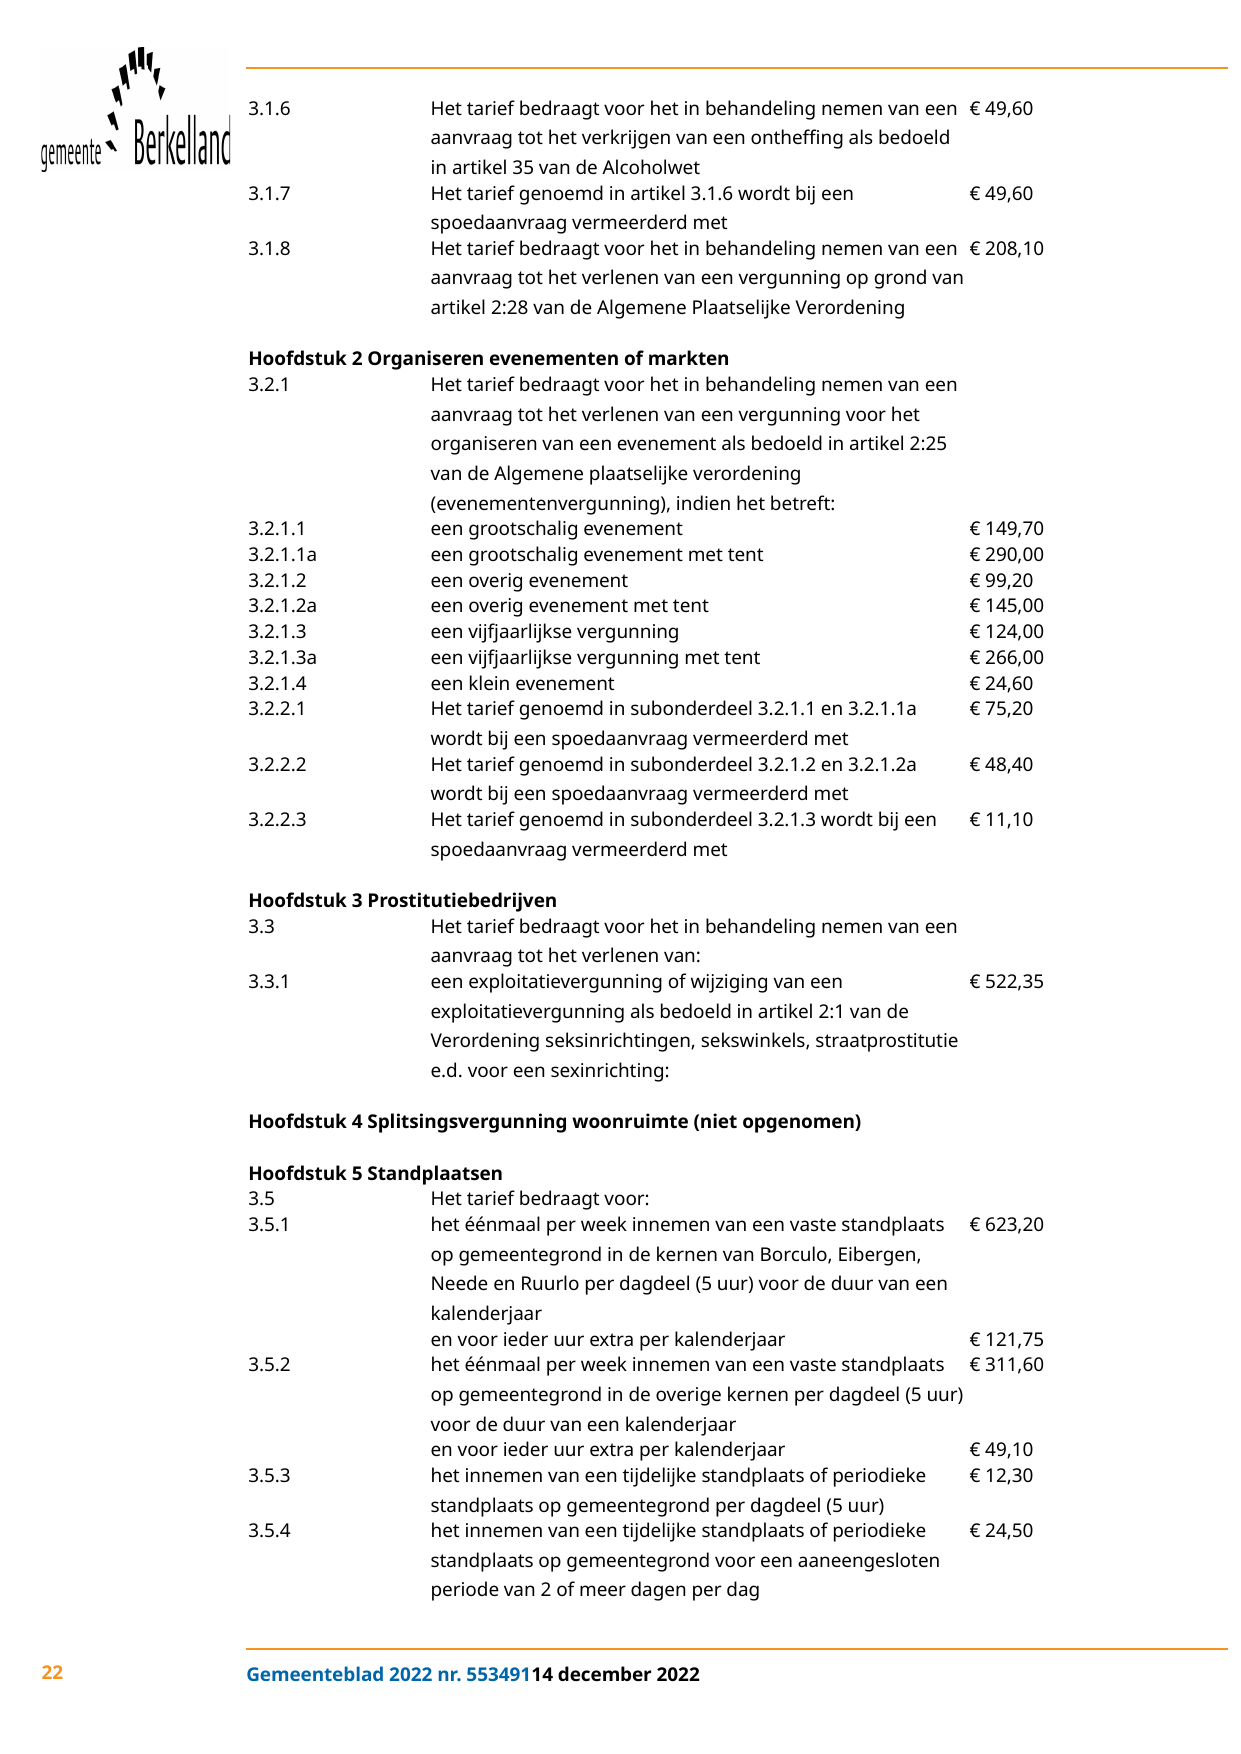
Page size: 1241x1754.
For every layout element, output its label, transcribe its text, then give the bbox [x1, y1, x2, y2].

table_cell € 208,10 [969, 235, 1152, 320]
table_cell € 24,60 [969, 670, 1152, 696]
table_cell € 11,10 [969, 806, 1152, 861]
table_cell [969, 1083, 1152, 1108]
table_cell [969, 887, 1152, 913]
table_cell Hoofdstuk 4 Splitsingsvergunning woonruimte (niet opgenomen) [248, 1109, 969, 1134]
table_cell een vijfjaarlijkse vergunning met tent [430, 644, 969, 670]
table_cell [969, 1186, 1152, 1211]
table_cell een klein evenement [430, 670, 969, 696]
table_cell Het tarief genoemd in artikel 3.1.6 wordt bij een spoedaanvraag vermeerderd met [430, 180, 969, 235]
table_cell [969, 861, 1152, 887]
table_cell € 49,60 [969, 180, 1152, 235]
table_cell een vijfjaarlijkse vergunning [430, 618, 969, 644]
table_cell [430, 320, 969, 346]
table_cell 3.5.3 [248, 1462, 430, 1517]
table_cell 3.2.1.2a [248, 593, 430, 618]
picture [41, 47, 231, 172]
table_cell Het tarief bedraagt voor het in behandeling nemen van een aanvraag tot het verlenen van: [430, 913, 969, 968]
table_cell € 124,00 [969, 618, 1152, 644]
table_cell € 623,20 [969, 1211, 1152, 1326]
table_cell € 311,60 [969, 1352, 1152, 1436]
table_cell Het tarief bedraagt voor: [430, 1186, 969, 1211]
table_cell € 99,20 [969, 567, 1152, 593]
table_cell 3.5 [248, 1186, 430, 1211]
table_cell Hoofdstuk 3 Prostitutiebedrijven [248, 887, 969, 913]
table_cell [248, 1083, 430, 1108]
table_cell Het tarief bedraagt voor het in behandeling nemen van een aanvraag tot het verlenen van een vergunning voor het organiseren van een evenement als bedoeld in artikel 2:25 van de Algemene plaatselijke verordening (evenementenvergunning), indien het betreft: [430, 371, 969, 515]
table_cell [248, 1134, 430, 1160]
table_cell Het tarief genoemd in subonderdeel 3.2.1.1 en 3.2.1.1a wordt bij een spoedaanvraag vermeerderd met [430, 696, 969, 751]
table_cell het éénmaal per week innemen van een vaste standplaats op gemeentegrond in de overige kernen per dagdeel (5 uur) voor de duur van een kalenderjaar [430, 1352, 969, 1436]
table_cell € 12,30 [969, 1462, 1152, 1517]
table_cell [969, 371, 1152, 515]
table_cell Hoofdstuk 5 Standplaatsen [248, 1160, 969, 1186]
table_cell een exploitatievergunning of wijziging van een exploitatievergunning als bedoeld in artikel 2:1 van de Verordening seksinrichtingen, sekswinkels, straatprostitutie e.d. voor een sexinrichting: [430, 968, 969, 1083]
table_cell 3.5.1 [248, 1211, 430, 1326]
table_cell [969, 1160, 1152, 1186]
table_cell 3.5.2 [248, 1352, 430, 1436]
table_cell 3.1.8 [248, 235, 430, 320]
table_cell € 48,40 [969, 751, 1152, 806]
table_cell [969, 320, 1152, 346]
table_cell 3.1.7 [248, 180, 430, 235]
table_cell Het tarief genoemd in subonderdeel 3.2.1.2 en 3.2.1.2a wordt bij een spoedaanvraag vermeerderd met [430, 751, 969, 806]
table_cell 3.2.2.2 [248, 751, 430, 806]
table_cell 3.2.1.3 [248, 618, 430, 644]
table_cell 3.3 [248, 913, 430, 968]
table_cell € 266,00 [969, 644, 1152, 670]
table_cell een overig evenement met tent [430, 593, 969, 618]
table_cell [248, 861, 430, 887]
table_cell 3.2.1.2 [248, 567, 430, 593]
table_cell € 290,00 [969, 541, 1152, 567]
table_cell het innemen van een tijdelijke standplaats of periodieke standplaats op gemeentegrond voor een aaneengesloten periode van 2 of meer dagen per dag [430, 1518, 969, 1602]
table_cell 3.2.1 [248, 371, 430, 515]
table_cell 3.3.1 [248, 968, 430, 1083]
table_cell 3.5.4 [248, 1518, 430, 1602]
table_cell € 121,75 [969, 1326, 1152, 1352]
table_cell en voor ieder uur extra per kalenderjaar [430, 1436, 969, 1462]
table_cell [430, 1134, 969, 1160]
table_cell [248, 1436, 430, 1462]
table_cell 3.2.2.1 [248, 696, 430, 751]
table_cell [969, 1109, 1152, 1134]
table_cell 3.2.1.3a [248, 644, 430, 670]
table_cell 3.1.6 [248, 95, 430, 180]
table_cell 3.2.1.4 [248, 670, 430, 696]
table_cell 3.2.2.3 [248, 806, 430, 861]
table_cell € 24,50 [969, 1518, 1152, 1602]
table_cell een grootschalig evenement [430, 515, 969, 541]
table_cell Hoofdstuk 2 Organiseren evenementen of markten [248, 346, 969, 371]
table_cell € 149,70 [969, 515, 1152, 541]
table_cell 3.2.1.1 [248, 515, 430, 541]
table_cell [248, 320, 430, 346]
table_cell [430, 1083, 969, 1108]
table_cell Het tarief genoemd in subonderdeel 3.2.1.3 wordt bij een spoedaanvraag vermeerderd met [430, 806, 969, 861]
table_cell € 75,20 [969, 696, 1152, 751]
table_cell [969, 1134, 1152, 1160]
table_cell € 145,00 [969, 593, 1152, 618]
table_cell € 522,35 [969, 968, 1152, 1083]
table_cell [430, 861, 969, 887]
table_cell en voor ieder uur extra per kalenderjaar [430, 1326, 969, 1352]
table_cell [969, 913, 1152, 968]
table_cell een overig evenement [430, 567, 969, 593]
table_cell 3.2.1.1a [248, 541, 430, 567]
table_cell Het tarief bedraagt voor het in behandeling nemen van een aanvraag tot het verlenen van een vergunning op grond van artikel 2:28 van de Algemene Plaatselijke Verordening [430, 235, 969, 320]
table_cell € 49,60 [969, 95, 1152, 180]
table_cell [248, 1326, 430, 1352]
table_cell Het tarief bedraagt voor het in behandeling nemen van een aanvraag tot het verkrijgen van een ontheffing als bedoeld in artikel 35 van de Alcoholwet [430, 95, 969, 180]
table_cell een grootschalig evenement met tent [430, 541, 969, 567]
table_cell het innemen van een tijdelijke standplaats of periodieke standplaats op gemeentegrond per dagdeel (5 uur) [430, 1462, 969, 1517]
table_cell het éénmaal per week innemen van een vaste standplaats op gemeentegrond in de kernen van Borculo, Eibergen, Neede en Ruurlo per dagdeel (5 uur) voor de duur van een kalenderjaar [430, 1211, 969, 1326]
table_cell € 49,10 [969, 1436, 1152, 1462]
table_cell [969, 346, 1152, 371]
